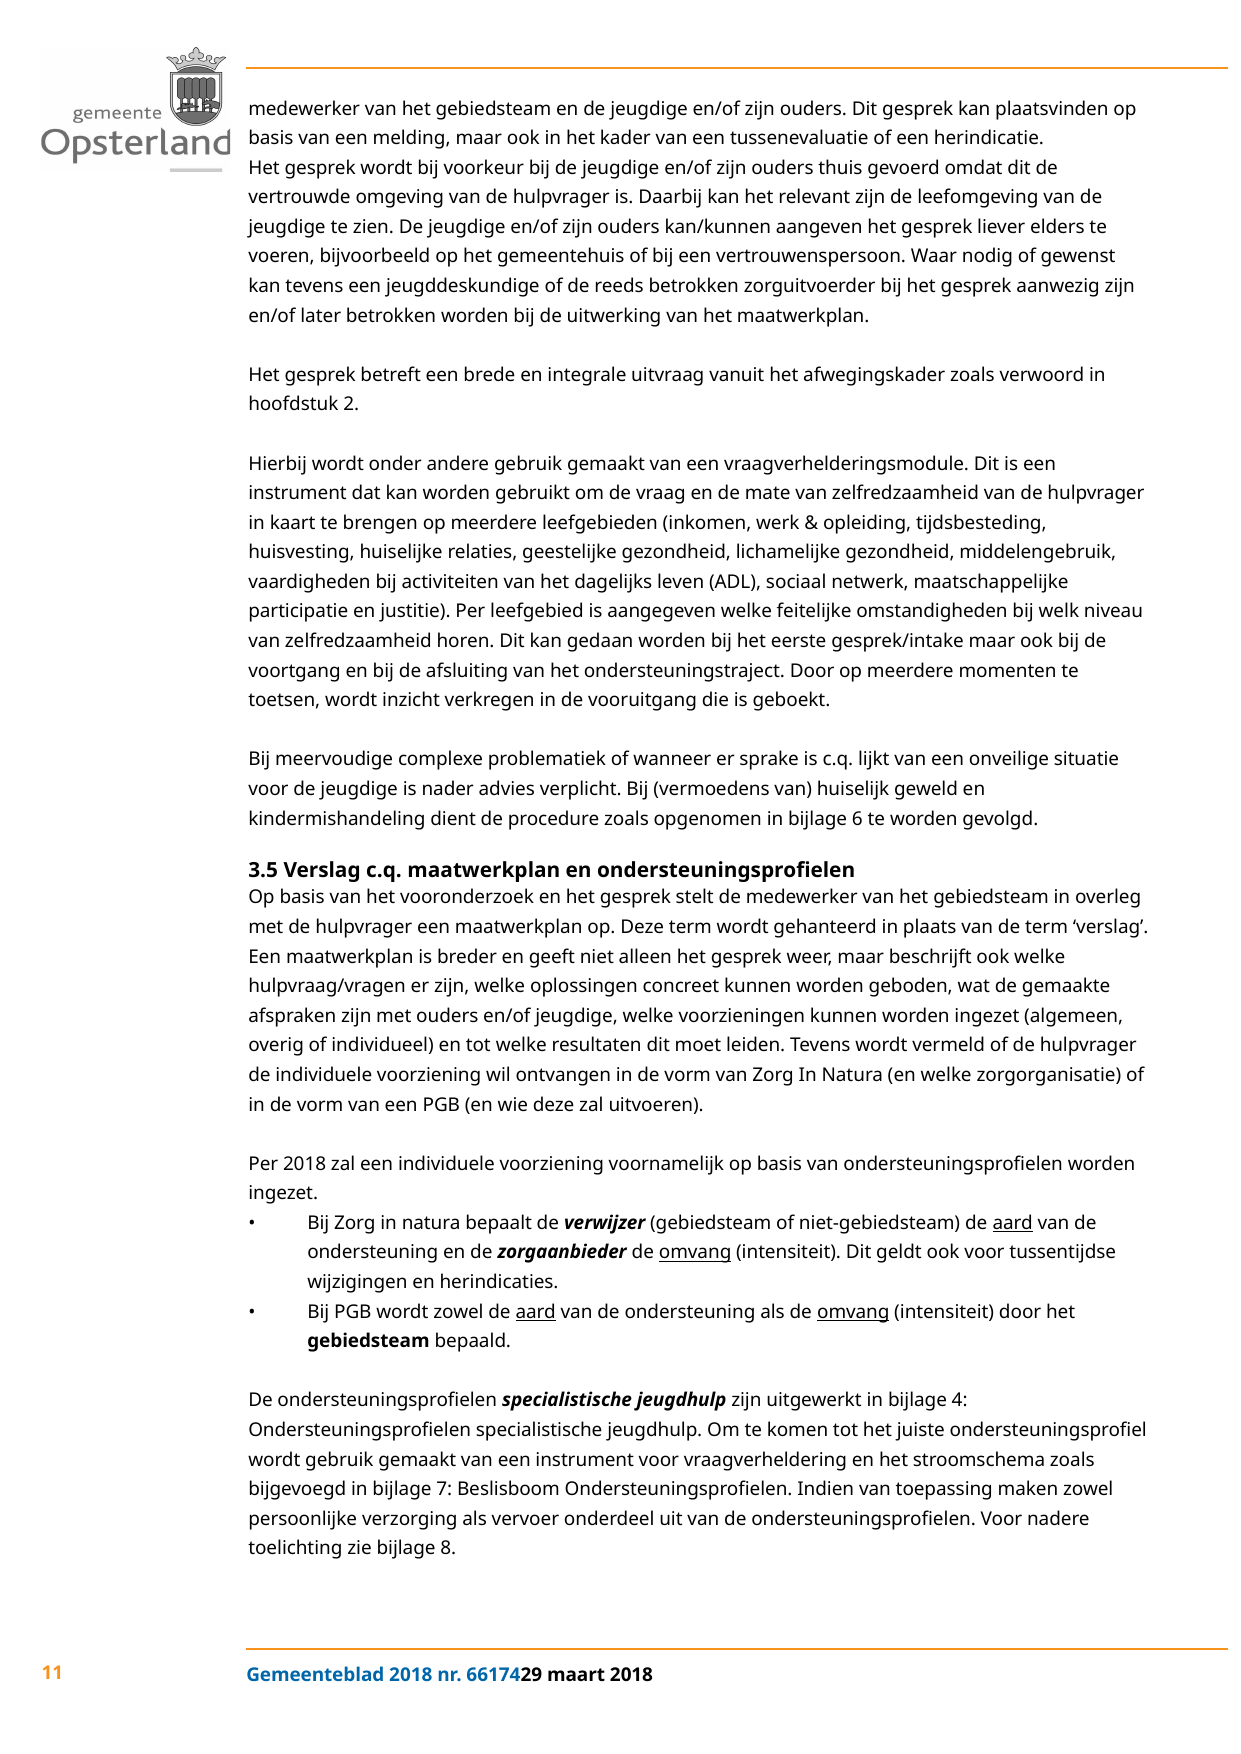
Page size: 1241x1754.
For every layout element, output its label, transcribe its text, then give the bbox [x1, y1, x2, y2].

text 3.5 Verslag c.q. maatwerkplan en ondersteuningsprofielen [248, 855, 1152, 884]
list Bij Zorg in natura bepaalt de verwijzer (gebiedsteam of niet-gebiedsteam) de aard van de ondersteuning en de zorgaanbieder de omvang (intensiteit). Dit geldt ook voor tussentijdse wijzigingen en herindicaties. [248, 1209, 1152, 1294]
text Hierbij wordt onder andere gebruik gemaakt van een vraagverhelderingsmodule. Dit is een instrument dat kan worden gebruikt om de vraag en de mate van zelfredzaamheid van de hulpvrager in kaart te brengen op meerdere leefgebieden (inkomen, werk & opleiding, tijdsbesteding, huisvesting, huiselijke relaties, geestelijke gezondheid, lichamelijke gezondheid, middelengebruik, vaardigheden bij activiteiten van het dagelijks leven (ADL), sociaal netwerk, maatschappelijke participatie en justitie). Per leefgebied is aangegeven welke feitelijke omstandigheden bij welk niveau van zelfredzaamheid horen. Dit kan gedaan worden bij het eerste gesprek/intake maar ook bij de voortgang en bij de afsluiting van het ondersteuningstraject. Door op meerdere momenten te toetsen, wordt inzicht verkregen in de vooruitgang die is geboekt. [248, 450, 1152, 712]
text medewerker van het gebiedsteam en de jeugdige en/of zijn ouders. Dit gesprek kan plaatsvinden op basis van een melding, maar ook in het kader van een tussenevaluatie of een herindicatie. [248, 95, 1152, 150]
text De ondersteuningsprofielen specialistische jeugdhulp zijn uitgewerkt in bijlage 4: Ondersteuningsprofielen specialistische jeugdhulp. Om te komen tot het juiste ondersteuningsprofiel wordt gebruik gemaakt van een instrument voor vraagverheldering en het stroomschema zoals bijgevoegd in bijlage 7: Beslisboom Ondersteuningsprofielen. Indien van toepassing maken zowel persoonlijke verzorging als vervoer onderdeel uit van de ondersteuningsprofielen. Voor nadere toelichting zie bijlage 8. [248, 1387, 1152, 1560]
text Bij meervoudige complexe problematiek of wanneer er sprake is c.q. lijkt van een onveilige situatie voor de jeugdige is nader advies verplicht. Bij (vermoedens van) huiselijk geweld en kindermishandeling dient de procedure zoals opgenomen in bijlage 6 te worden gevolgd. [248, 746, 1152, 831]
text Het gesprek wordt bij voorkeur bij de jeugdige en/of zijn ouders thuis gevoerd omdat dit de vertrouwde omgeving van de hulpvrager is. Daarbij kan het relevant zijn de leefomgeving van de jeugdige te zien. De jeugdige en/of zijn ouders kan/kunnen aangeven het gesprek liever elders te voeren, bijvoorbeeld op het gemeentehuis of bij een vertrouwenspersoon. Waar nodig of gewenst kan tevens een jeugddeskundige of de reeds betrokken zorguitvoerder bij het gesprek aanwezig zijn en/of later betrokken worden bij de uitwerking van het maatwerkplan. [248, 154, 1152, 328]
text Op basis van het vooronderzoek en het gesprek stelt de medewerker van het gebiedsteam in overleg met de hulpvrager een maatwerkplan op. Deze term wordt gehanteerd in plaats van de term ‘verslag’. Een maatwerkplan is breder en geeft niet alleen het gesprek weer, maar beschrijft ook welke hulpvraag/vragen er zijn, welke oplossingen concreet kunnen worden geboden, wat de gemaakte afspraken zijn met ouders en/of jeugdige, welke voorzieningen kunnen worden ingezet (algemeen, overig of individueel) en tot welke resultaten dit moet leiden. Tevens wordt vermeld of de hulpvrager de individuele voorziening wil ontvangen in de vorm van Zorg In Natura (en welke zorgorganisatie) of in de vorm van een PGB (en wie deze zal uitvoeren). [248, 884, 1152, 1116]
text Per 2018 zal een individuele voorziening voornamelijk op basis van ondersteuningsprofielen worden ingezet. [248, 1150, 1152, 1205]
text Het gesprek betreft een brede en integrale uitvraag vanuit het afwegingskader zoals verwoord in hoofdstuk 2. [248, 361, 1152, 416]
list Bij PGB wordt zowel de aard van de ondersteuning als de omvang (intensiteit) door het gebiedsteam bepaald. [248, 1298, 1152, 1353]
picture [41, 47, 231, 172]
